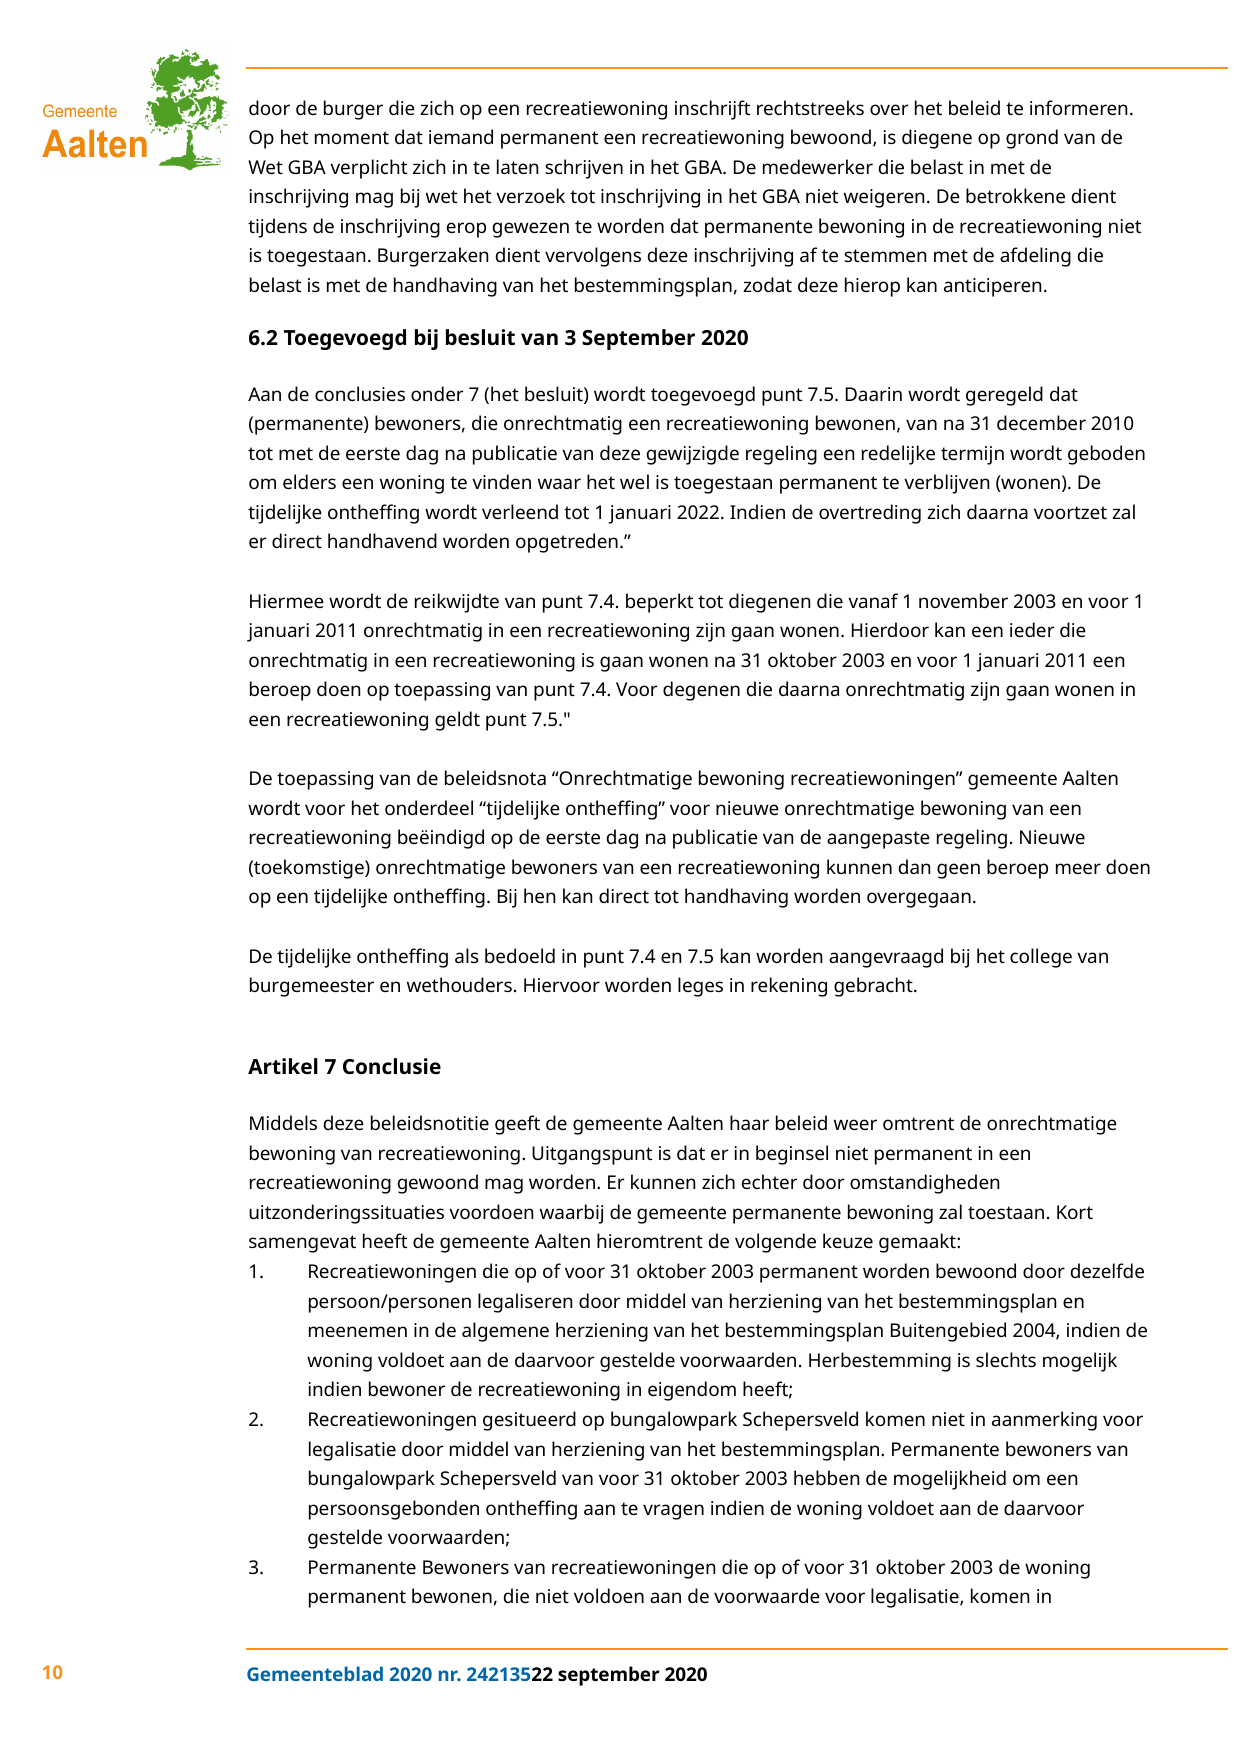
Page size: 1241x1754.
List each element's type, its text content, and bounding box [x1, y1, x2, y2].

list Recreatiewoningen gesitueerd op bungalowpark Schepersveld komen niet in aanmerking voor legalisatie door middel van herziening van het bestemmingsplan. Permanente bewoners van bungalowpark Schepersveld van voor 31 oktober 2003 hebben de mogelijkheid om een persoonsgebonden ontheffing aan te vragen indien de woning voldoet aan de daarvoor gestelde voorwaarden; [248, 1406, 1152, 1550]
text door de burger die zich op een recreatiewoning inschrijft rechtstreeks over het beleid te informeren. Op het moment dat iemand permanent een recreatiewoning bewoond, is diegene op grond van de Wet GBA verplicht zich in te laten schrijven in het GBA. De medewerker die belast in met de inschrijving mag bij wet het verzoek tot inschrijving in het GBA niet weigeren. De betrokkene dient tijdens de inschrijving erop gewezen te worden dat permanente bewoning in de recreatiewoning niet is toegestaan. Burgerzaken dient vervolgens deze inschrijving af te stemmen met de afdeling die belast is met de handhaving van het bestemmingsplan, zodat deze hierop kan anticiperen. [248, 95, 1152, 298]
text Hiermee wordt de reikwijdte van punt 7.4. beperkt tot diegenen die vanaf 1 november 2003 en voor 1 januari 2011 onrechtmatig in een recreatiewoning zijn gaan wonen. Hierdoor kan een ieder die onrechtmatig in een recreatiewoning is gaan wonen na 31 oktober 2003 en voor 1 januari 2011 een beroep doen op toepassing van punt 7.4. Voor degenen die daarna onrechtmatig zijn gaan wonen in een recreatiewoning geldt punt 7.5." [248, 588, 1152, 732]
list Permanente Bewoners van recreatiewoningen die op of voor 31 oktober 2003 de woning permanent bewonen, die niet voldoen aan de voorwaarde voor legalisatie, komen in [248, 1554, 1152, 1609]
list Recreatiewoningen die op of voor 31 oktober 2003 permanent worden bewoond door dezelfde persoon/personen legaliseren door middel van herziening van het bestemmingsplan en meenemen in de algemene herziening van het bestemmingsplan Buitengebied 2004, indien de woning voldoet aan de daarvoor gestelde voorwaarden. Herbestemming is slechts mogelijk indien bewoner de recreatiewoning in eigendom heeft; [248, 1258, 1152, 1402]
text Artikel 7 Conclusie [248, 1052, 1152, 1081]
text 6.2 Toegevoegd bij besluit van 3 September 2020 [248, 323, 1152, 351]
text De tijdelijke ontheffing als bedoeld in punt 7.4 en 7.5 kan worden aangevraagd bij het college van burgemeester en wethouders. Hiervoor worden leges in rekening gebracht. [248, 943, 1152, 998]
text De toepassing van de beleidsnota “Onrechtmatige bewoning recreatiewoningen” gemeente Aalten wordt voor het onderdeel “tijdelijke ontheffing” voor nieuwe onrechtmatige bewoning van een recreatiewoning beëindigd op de eerste dag na publicatie van de aangepaste regeling. Nieuwe (toekomstige) onrechtmatige bewoners van een recreatiewoning kunnen dan geen beroep meer doen op een tijdelijke ontheffing. Bij hen kan direct tot handhaving worden overgegaan. [248, 765, 1152, 909]
text Aan de conclusies onder 7 (het besluit) wordt toegevoegd punt 7.5. Daarin wordt geregeld dat (permanente) bewoners, die onrechtmatig een recreatiewoning bewonen, van na 31 december 2010 tot met de eerste dag na publicatie van deze gewijzigde regeling een redelijke termijn wordt geboden om elders een woning te vinden waar het wel is toegestaan permanent te verblijven (wonen). De tijdelijke ontheffing wordt verleend tot 1 januari 2022. Indien de overtreding zich daarna voortzet zal er direct handhavend worden opgetreden.” [248, 381, 1152, 554]
text Middels deze beleidsnotitie geeft de gemeente Aalten haar beleid weer omtrent de onrechtmatige bewoning van recreatiewoning. Uitgangspunt is dat er in beginsel niet permanent in een recreatiewoning gewoond mag worden. Er kunnen zich echter door omstandigheden uitzonderingssituaties voordoen waarbij de gemeente permanente bewoning zal toestaan. Kort samengevat heeft de gemeente Aalten hieromtrent de volgende keuze gemaakt: [248, 1110, 1152, 1254]
picture [41, 47, 231, 172]
